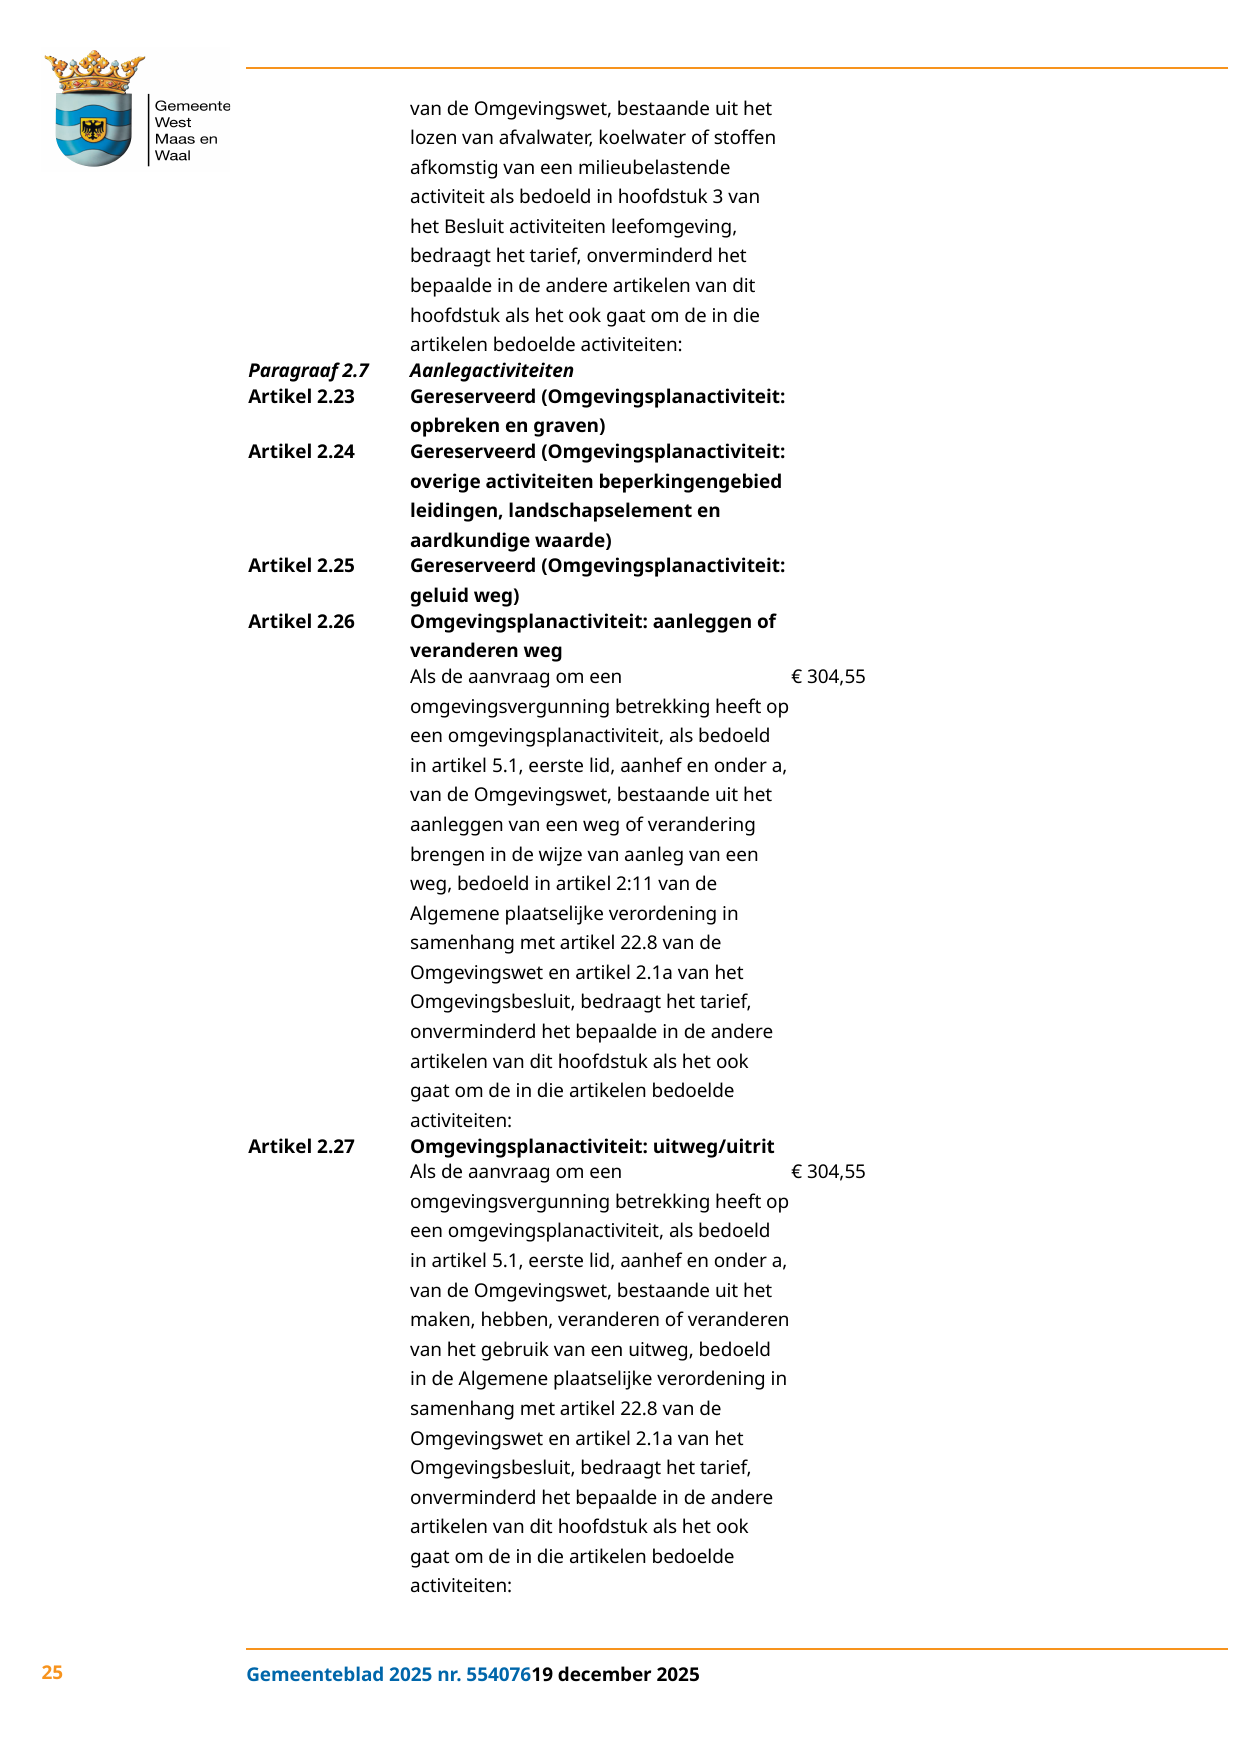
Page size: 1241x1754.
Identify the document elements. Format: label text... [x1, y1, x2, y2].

table_cell Omgevingsplanactiviteit: aanleggen of veranderen weg [410, 608, 791, 663]
table_cell [791, 383, 1031, 438]
table_cell [791, 553, 1031, 608]
table_cell Artikel 2.26 [248, 608, 410, 663]
table_cell € 304,55 [791, 1159, 1031, 1598]
table_cell [248, 663, 410, 1133]
table_cell Omgevingsplanactiviteit: uitweg/uitrit [410, 1133, 791, 1158]
table_cell [791, 1133, 1031, 1158]
table_cell [791, 95, 1031, 357]
table_cell Paragraaf 2.7 [248, 357, 410, 383]
table_cell [248, 95, 410, 357]
table_cell Als de aanvraag om een omgevingsvergunning betrekking heeft op een omgevingsplanactiviteit, als bedoeld in artikel 5.1, eerste lid, aanhef en onder a, van de Omgevingswet, bestaande uit het aanleggen van een weg of verandering brengen in de wijze van aanleg van een weg, bedoeld in artikel 2:11 van de Algemene plaatselijke verordening in samenhang met artikel 22.8 van de Omgevingswet en artikel 2.1a van het Omgevingsbesluit, bedraagt het tarief, onverminderd het bepaalde in de andere artikelen van dit hoofdstuk als het ook gaat om de in die artikelen bedoelde activiteiten: [410, 663, 791, 1133]
picture [41, 47, 231, 172]
table_cell [791, 438, 1031, 553]
table_cell Als de aanvraag om een omgevingsvergunning betrekking heeft op een omgevingsplanactiviteit, als bedoeld in artikel 5.1, eerste lid, aanhef en onder a, van de Omgevingswet, bestaande uit het maken, hebben, veranderen of veranderen van het gebruik van een uitweg, bedoeld in de Algemene plaatselijke verordening in samenhang met artikel 22.8 van de Omgevingswet en artikel 2.1a van het Omgevingsbesluit, bedraagt het tarief, onverminderd het bepaalde in de andere artikelen van dit hoofdstuk als het ook gaat om de in die artikelen bedoelde activiteiten: [410, 1159, 791, 1598]
table_cell [248, 1159, 410, 1598]
table_cell Aanlegactiviteiten [410, 357, 791, 383]
table_cell Gereserveerd (Omgevingsplanactiviteit: overige activiteiten beperkingengebied leidingen, landschapselement en aardkundige waarde) [410, 438, 791, 553]
table_cell Artikel 2.23 [248, 383, 410, 438]
table_cell Artikel 2.24 [248, 438, 410, 553]
table_cell Artikel 2.25 [248, 553, 410, 608]
table_cell Gereserveerd (Omgevingsplanactiviteit: geluid weg) [410, 553, 791, 608]
table_cell € 304,55 [791, 663, 1031, 1133]
table_cell [791, 608, 1031, 663]
table_cell [791, 357, 1031, 383]
table_cell Gereserveerd (Omgevingsplanactiviteit: opbreken en graven) [410, 383, 791, 438]
table_cell van de Omgevingswet, bestaande uit het lozen van afvalwater, koelwater of stoffen afkomstig van een milieubelastende activiteit als bedoeld in hoofdstuk 3 van het Besluit activiteiten leefomgeving, bedraagt het tarief, onverminderd het bepaalde in de andere artikelen van dit hoofdstuk als het ook gaat om de in die artikelen bedoelde activiteiten: [410, 95, 791, 357]
table_cell Artikel 2.27 [248, 1133, 410, 1158]
